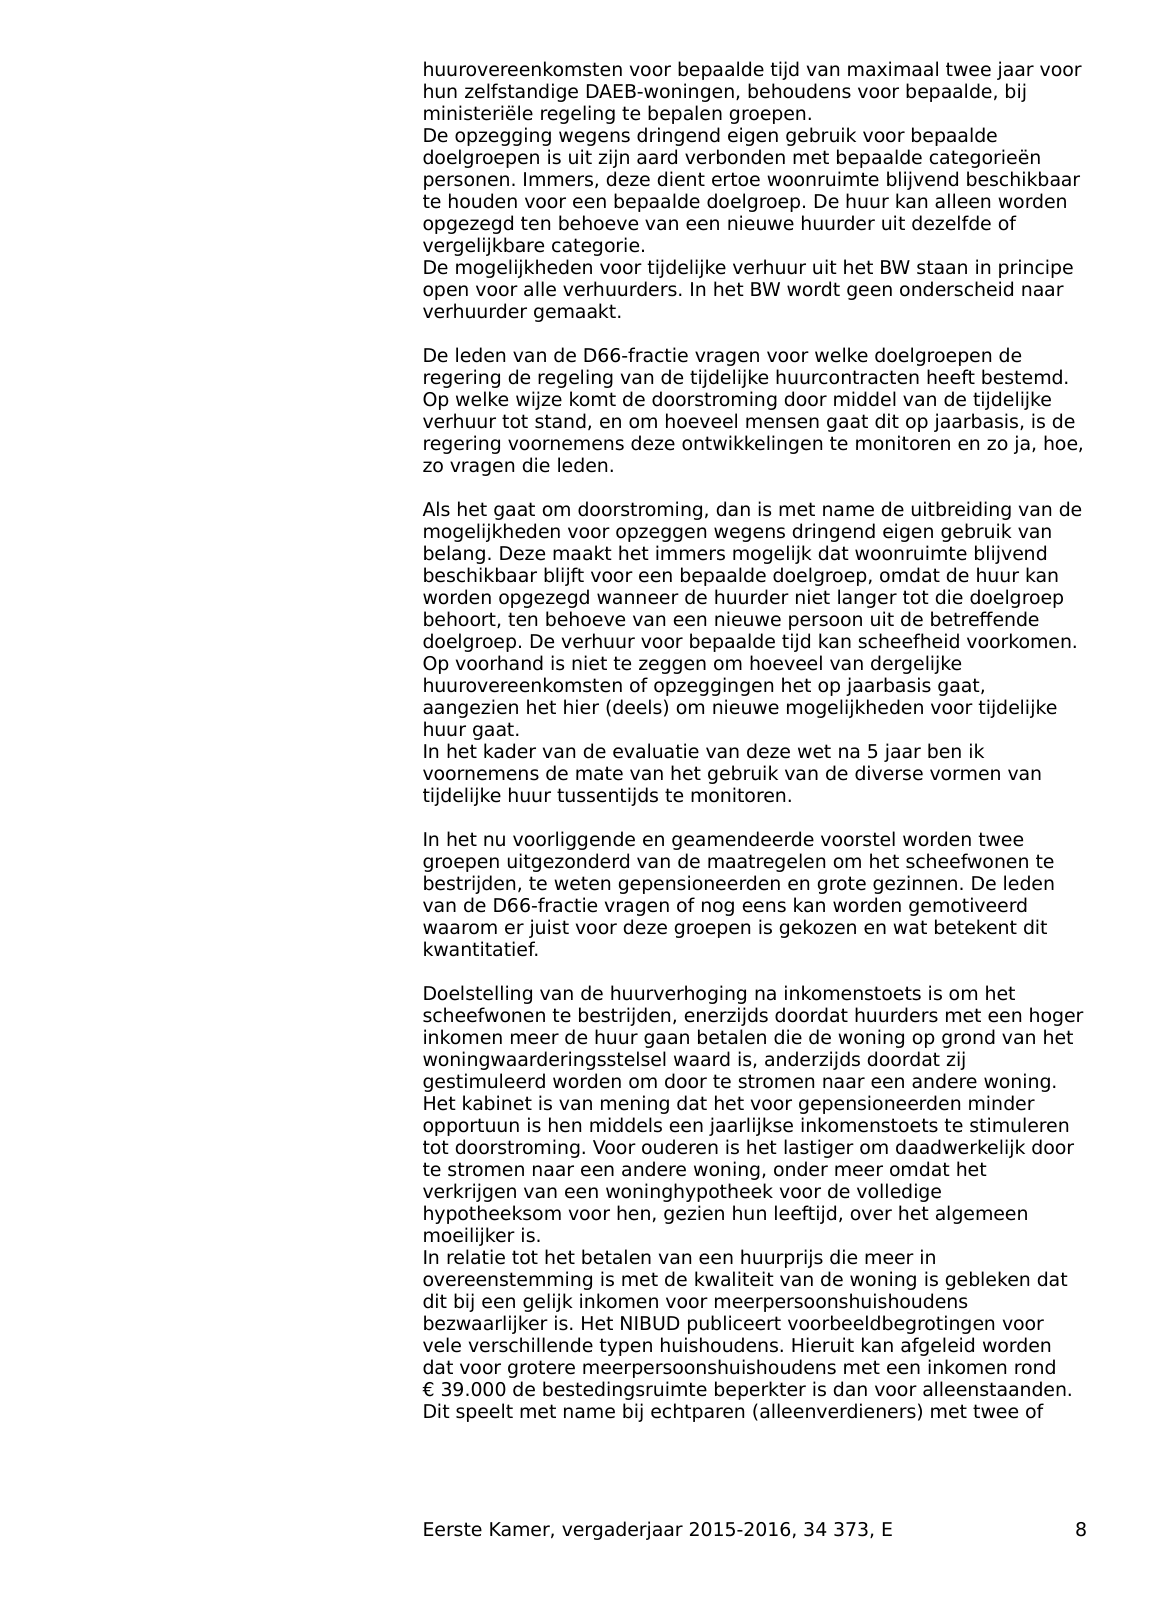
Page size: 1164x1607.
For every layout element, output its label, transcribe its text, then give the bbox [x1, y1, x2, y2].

text In relatie tot het betalen van een huurprijs die meer in overeenstemming is met de kwaliteit van de woning is gebleken dat dit bij een gelijk inkomen voor meerpersoonshuishoudens bezwaarlijker is. Het NIBUD publiceert voorbeeldbegrotingen voor vele verschillende typen huishoudens. Hieruit kan afgeleid worden dat voor grotere meerpersoonshuishoudens met een inkomen rond € 39.000 de bestedingsruimte beperkter is dan voor alleenstaanden. Dit speelt met name bij echtparen (alleenverdieners) met twee of [422, 1247, 1087, 1423]
text De leden van de D66-fractie vragen voor welke doelgroepen de regering de regeling van de tijdelijke huurcontracten heeft bestemd. Op welke wijze komt de doorstroming door middel van de tijdelijke verhuur tot stand, en om hoeveel mensen gaat dit op jaarbasis, is de regering voornemens deze ontwikkelingen te monitoren en zo ja, hoe, zo vragen die leden. [422, 345, 1087, 477]
text huurovereenkomsten voor bepaalde tijd van maximaal twee jaar voor hun zelfstandige DAEB-woningen, behoudens voor bepaalde, bij ministeriële regeling te bepalen groepen. [422, 59, 1087, 125]
text Als het gaat om doorstroming, dan is met name de uitbreiding van de mogelijkheden voor opzeggen wegens dringend eigen gebruik van belang. Deze maakt het immers mogelijk dat woonruimte blijvend beschikbaar blijft voor een bepaalde doelgroep, omdat de huur kan worden opgezegd wanneer de huurder niet langer tot die doelgroep behoort, ten behoeve van een nieuwe persoon uit de betreffende doelgroep. De verhuur voor bepaalde tijd kan scheefheid voorkomen. [422, 499, 1087, 653]
text De mogelijkheden voor tijdelijke verhuur uit het BW staan in principe open voor alle verhuurders. In het BW wordt geen onderscheid naar verhuurder gemaakt. [422, 257, 1087, 323]
text Het kabinet is van mening dat het voor gepensioneerden minder opportuun is hen middels een jaarlijkse inkomenstoets te stimuleren tot doorstroming. Voor ouderen is het lastiger om daadwerkelijk door te stromen naar een andere woning, onder meer omdat het verkrijgen van een woninghypotheek voor de volledige hypotheeksom voor hen, gezien hun leeftijd, over het algemeen moeilijker is. [422, 1093, 1087, 1247]
text Doelstelling van de huurverhoging na inkomenstoets is om het scheefwonen te bestrijden, enerzijds doordat huurders met een hoger inkomen meer de huur gaan betalen die de woning op grond van het woningwaarderingsstelsel waard is, anderzijds doordat zij gestimuleerd worden om door te stromen naar een andere woning. [422, 983, 1087, 1093]
text In het nu voorliggende en geamendeerde voorstel worden twee groepen uitgezonderd van de maatregelen om het scheefwonen te bestrijden, te weten gepensioneerden en grote gezinnen. De leden van de D66-fractie vragen of nog eens kan worden gemotiveerd waarom er juist voor deze groepen is gekozen en wat betekent dit kwantitatief. [422, 829, 1087, 961]
text In het kader van de evaluatie van deze wet na 5 jaar ben ik voornemens de mate van het gebruik van de diverse vormen van tijdelijke huur tussentijds te monitoren. [422, 741, 1087, 807]
text Op voorhand is niet te zeggen om hoeveel van dergelijke huurovereenkomsten of opzeggingen het op jaarbasis gaat, aangezien het hier (deels) om nieuwe mogelijkheden voor tijdelijke huur gaat. [422, 653, 1087, 741]
text De opzegging wegens dringend eigen gebruik voor bepaalde doelgroepen is uit zijn aard verbonden met bepaalde categorieën personen. Immers, deze dient ertoe woonruimte blijvend beschikbaar te houden voor een bepaalde doelgroep. De huur kan alleen worden opgezegd ten behoeve van een nieuwe huurder uit dezelfde of vergelijkbare categorie. [422, 125, 1087, 257]
